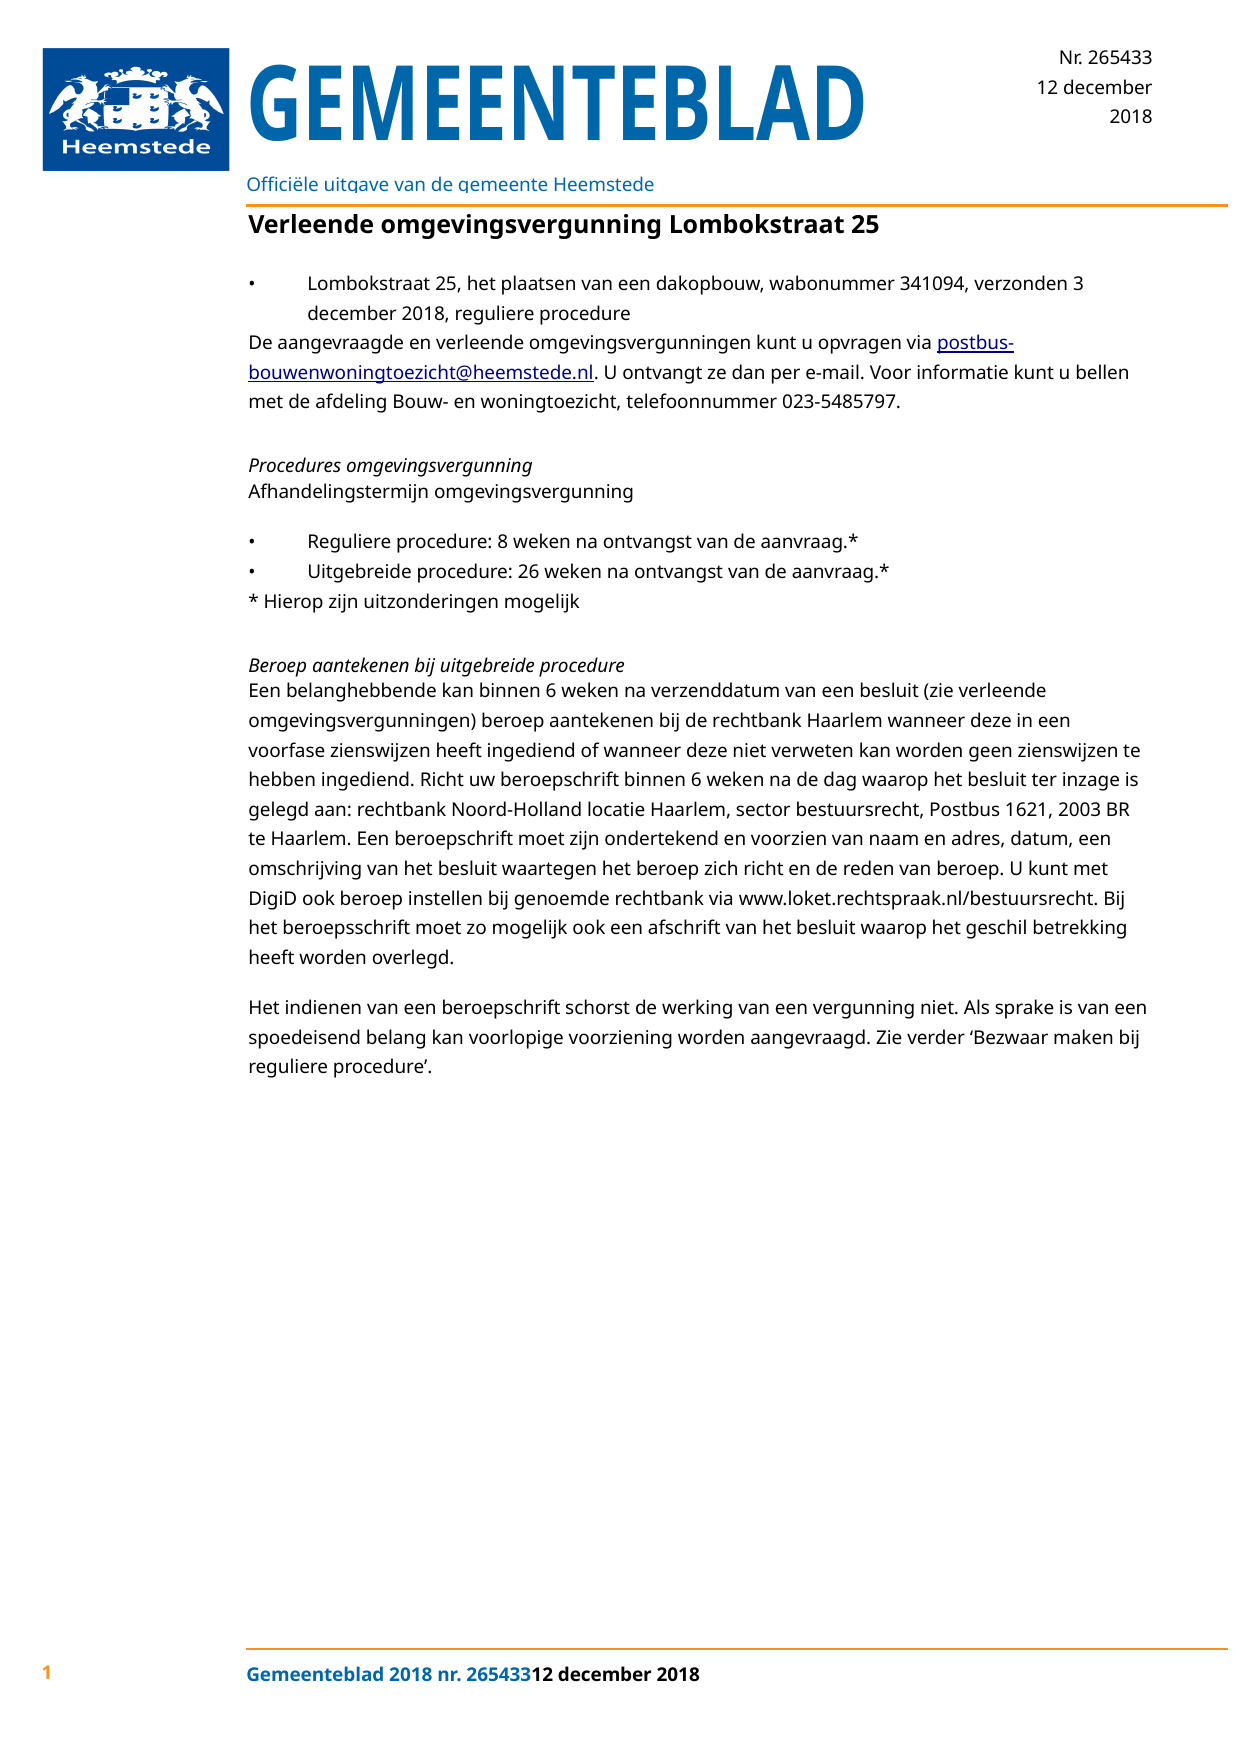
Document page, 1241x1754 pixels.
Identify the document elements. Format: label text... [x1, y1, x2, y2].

text Een belanghebbende kan binnen 6 weken na verzenddatum van een besluit (zie verleende omgevingsvergunningen) beroep aantekenen bij de rechtbank Haarlem wanneer deze in een voorfase zienswijzen heeft ingediend of wanneer deze niet verweten kan worden geen zienswijzen te hebben ingediend. Richt uw beroepschrift binnen 6 weken na de dag waarop het besluit ter inzage is gelegd aan: rechtbank Noord-Holland locatie Haarlem, sector bestuursrecht, Postbus 1621, 2003 BR te Haarlem. Een beroepschrift moet zijn ondertekend en voorzien van naam en adres, datum, een omschrijving van het besluit waartegen het beroep zich richt en de reden van beroep. U kunt met DigiD ook beroep instellen bij genoemde rechtbank via www.loket.rechtspraak.nl/bestuursrecht. Bij het beroepsschrift moet zo mogelijk ook een afschrift van het besluit waarop het geschil betrekking heeft worden overlegd. [248, 678, 1152, 969]
text De aangevraagde en verleende omgevingsvergunningen kunt u opvragen via postbus-bouwenwoningtoezicht@heemstede.nl. U ontvangt ze dan per e-mail. Voor informatie kunt u bellen met de afdeling Bouw- en woningtoezicht, telefoonnummer 023-5485797. [248, 329, 1152, 414]
text Afhandelingstermijn omgevingsvergunning [248, 478, 1152, 504]
list Reguliere procedure: 8 weken na ontvangst van de aanvraag.* [248, 529, 1152, 554]
text Het indienen van een beroepschrift schorst de werking van een vergunning niet. Als sprake is van een spoedeisend belang kan voorlopige voorziening worden aangevraagd. Zie verder ‘Bezwaar maken bij reguliere procedure’. [248, 994, 1152, 1079]
text Procedures omgevingsvergunning [248, 453, 1152, 478]
list Uitgebreide procedure: 26 weken na ontvangst van de aanvraag.* [248, 558, 1152, 584]
list Lombokstraat 25, het plaatsen van een dakopbouw, wabonummer 341094, verzonden 3 december 2018, reguliere procedure [248, 270, 1152, 326]
text Beroep aantekenen bij uitgebreide procedure [248, 652, 1152, 678]
text Verleende omgevingsvergunning Lombokstraat 25 [248, 207, 1152, 241]
picture [41, 47, 231, 172]
text * Hierop zijn uitzonderingen mogelijk [248, 588, 1152, 614]
